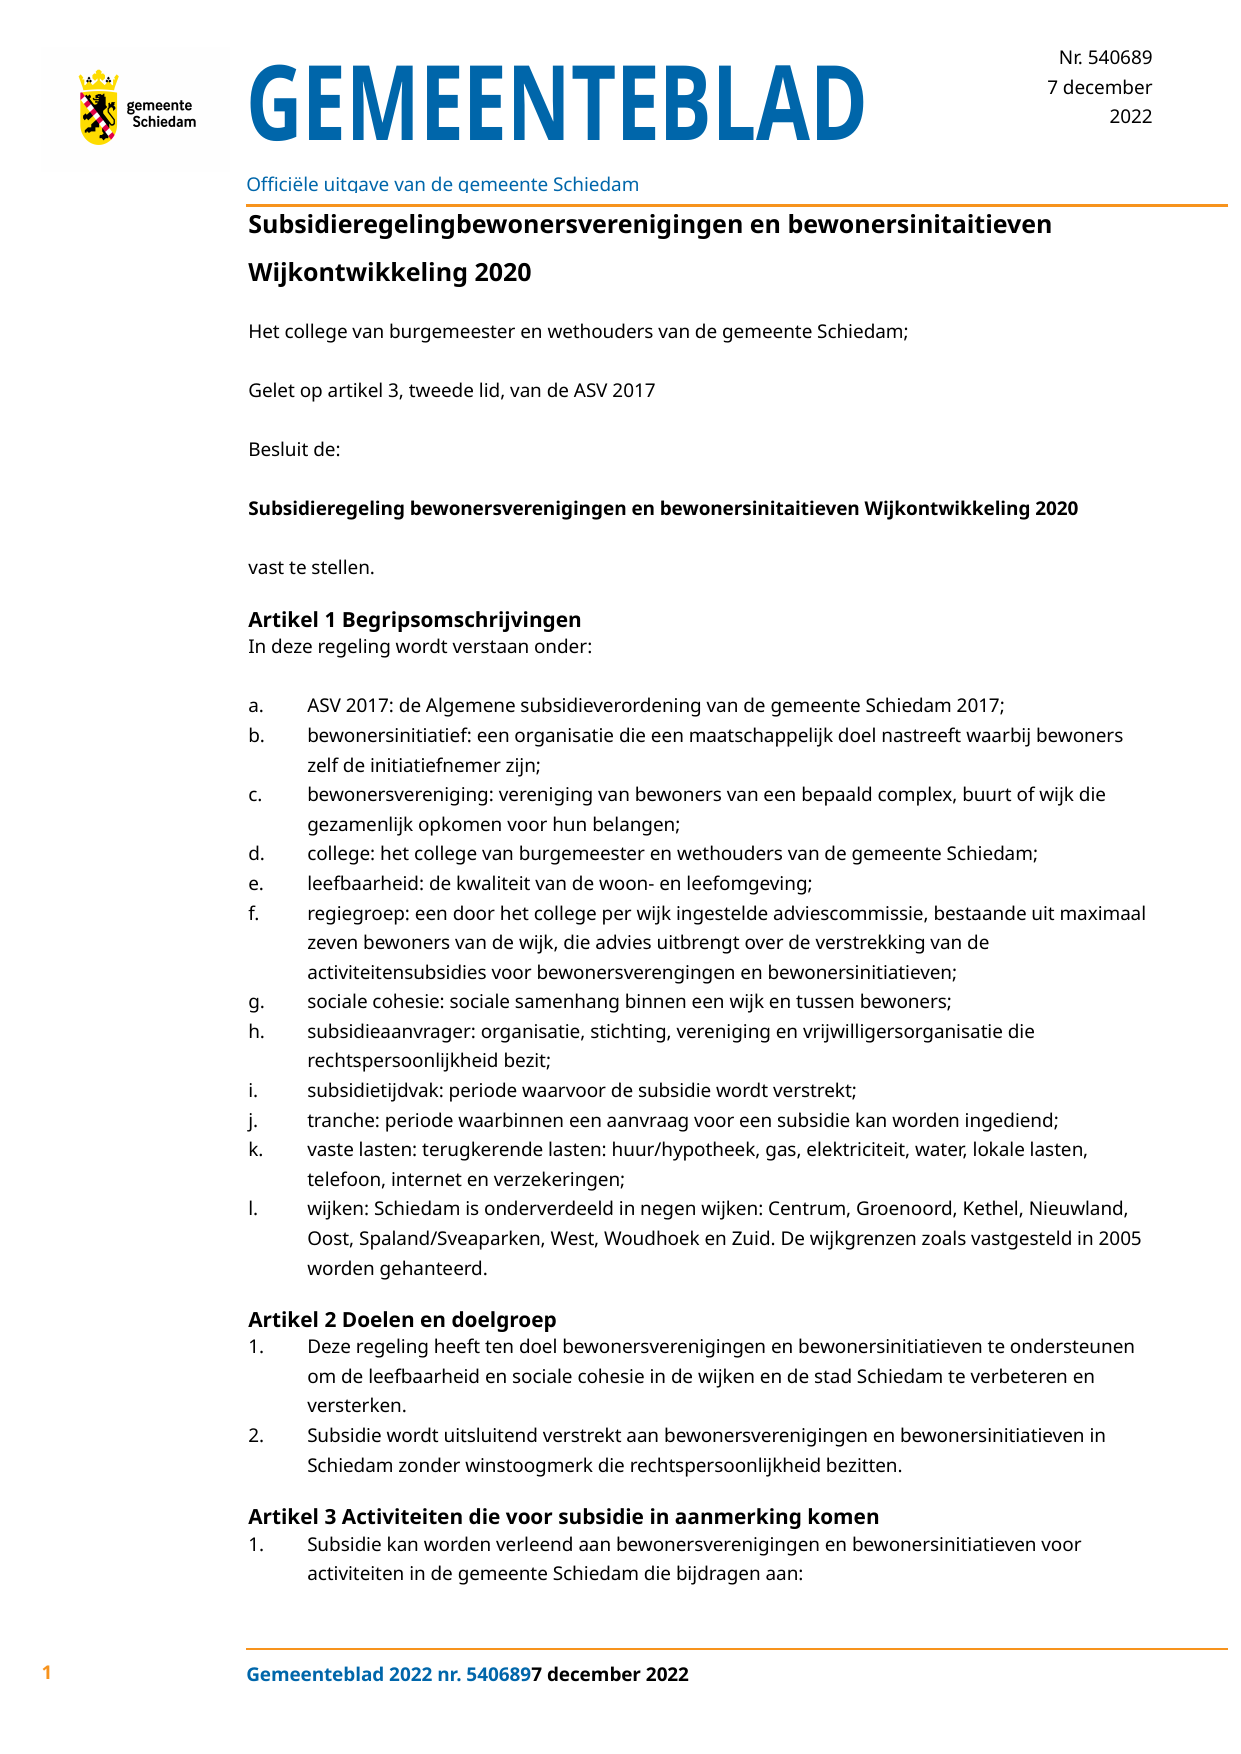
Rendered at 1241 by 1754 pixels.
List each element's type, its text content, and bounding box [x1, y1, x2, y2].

list wijken: Schiedam is onderverdeeld in negen wijken: Centrum, Groenoord, Kethel, Nieuwland, Oost, Spaland/Sveaparken, West, Woudhoek en Zuid. De wijkgrenzen zoals vastgesteld in 2005 worden gehanteerd. [248, 1196, 1152, 1280]
list college: het college van burgemeester en wethouders van de gemeente Schiedam; [248, 841, 1152, 866]
text Subsidieregelingbewonersverenigingen en bewonersinitaitieven Wijkontwikkeling 2020 [248, 207, 1152, 288]
text Subsidieregeling bewonersverenigingen en bewonersinitaitieven Wijkontwikkeling 2020 [248, 495, 1152, 521]
list Subsidie kan worden verleend aan bewonersverenigingen en bewonersinitiatieven voor activiteiten in de gemeente Schiedam die bijdragen aan: [248, 1531, 1152, 1586]
list vaste lasten: terugkerende lasten: huur/hypotheek, gas, elektriciteit, water, lokale lasten, telefoon, internet en verzekeringen; [248, 1136, 1152, 1192]
list subsidieaanvrager: organisatie, stichting, vereniging en vrijwilligersorganisatie die rechtspersoonlijkheid bezit; [248, 1018, 1152, 1073]
list subsidietijdvak: periode waarvoor de subsidie wordt verstrekt; [248, 1077, 1152, 1103]
text vast te stellen. [248, 554, 1152, 580]
text Het college van burgemeester en wethouders van de gemeente Schiedam; [248, 318, 1152, 344]
list leefbaarheid: de kwaliteit van de woon- en leefomgeving; [248, 870, 1152, 896]
list ASV 2017: de Algemene subsidieverordening van de gemeente Schiedam 2017; [248, 693, 1152, 718]
picture [41, 47, 231, 172]
list Subsidie wordt uitsluitend verstrekt aan bewonersverenigingen en bewonersinitiatieven in Schiedam zonder winstoogmerk die rechtspersoonlijkheid bezitten. [248, 1422, 1152, 1478]
list bewonersinitiatief: een organisatie die een maatschappelijk doel nastreeft waarbij bewoners zelf de initiatiefnemer zijn; [248, 722, 1152, 777]
text In deze regeling wordt verstaan onder: [248, 633, 1152, 659]
list sociale cohesie: sociale samenhang binnen een wijk en tussen bewoners; [248, 988, 1152, 1014]
text Artikel 2 Doelen en doelgroep [248, 1305, 1152, 1333]
list regiegroep: een door het college per wijk ingestelde adviescommissie, bestaande uit maximaal zeven bewoners van de wijk, die advies uitbrengt over de verstrekking van de activiteitensubsidies voor bewonersverengingen en bewonersinitiatieven; [248, 900, 1152, 984]
text Gelet op artikel 3, tweede lid, van de ASV 2017 [248, 377, 1152, 403]
text Besluit de: [248, 436, 1152, 462]
list tranche: periode waarbinnen een aanvraag voor een subsidie kan worden ingediend; [248, 1107, 1152, 1132]
list bewonersvereniging: vereniging van bewoners van een bepaald complex, buurt of wijk die gezamenlijk opkomen voor hun belangen; [248, 781, 1152, 837]
text Artikel 1 Begripsomschrijvingen [248, 605, 1152, 633]
text Artikel 3 Activiteiten die voor subsidie in aanmerking komen [248, 1502, 1152, 1531]
list Deze regeling heeft ten doel bewonersverenigingen en bewonersinitiatieven te ondersteunen om de leefbaarheid en sociale cohesie in de wijken en de stad Schiedam te verbeteren en versterken. [248, 1333, 1152, 1418]
